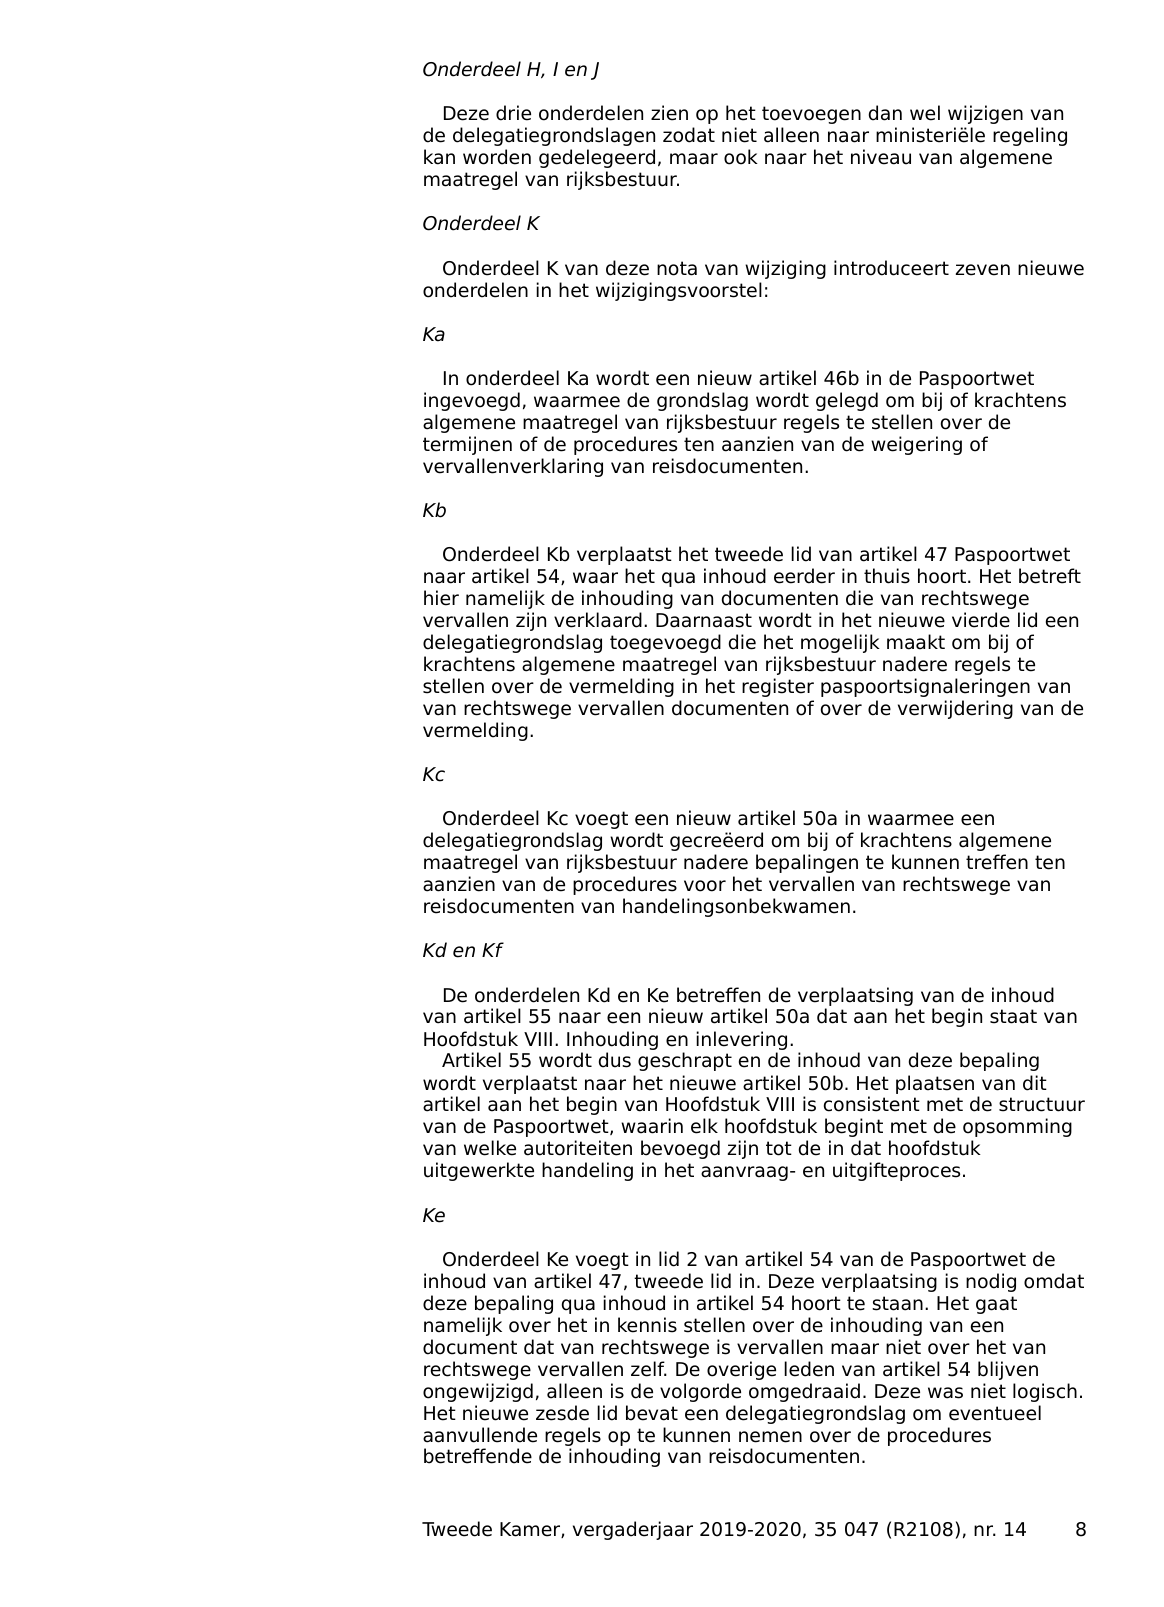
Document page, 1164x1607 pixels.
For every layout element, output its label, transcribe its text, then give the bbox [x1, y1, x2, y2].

subtitle Ka [422, 324, 1087, 346]
subtitle Kb [422, 500, 1087, 522]
text Onderdeel Ke voegt in lid 2 van artikel 54 van de Paspoortwet de inhoud van artikel 47, tweede lid in. Deze verplaatsing is nodig omdat deze bepaling qua inhoud in artikel 54 hoort te staan. Het gaat namelijk over het in kennis stellen over de inhouding van een document dat van rechtswege is vervallen maar niet over het van rechtswege vervallen zelf. De overige leden van artikel 54 blijven ongewijzigd, alleen is de volgorde omgedraaid. Deze was niet logisch. Het nieuwe zesde lid bevat een delegatiegrondslag om eventueel aanvullende regels op te kunnen nemen over de procedures betreffende de inhouding van reisdocumenten. [422, 1249, 1087, 1468]
subtitle Onderdeel K [422, 213, 1087, 235]
subtitle Kc [422, 764, 1087, 786]
text Deze drie onderdelen zien op het toevoegen dan wel wijzigen van de delegatiegrondslagen zodat niet alleen naar ministeriële regeling kan worden gedelegeerd, maar ook naar het niveau van algemene maatregel van rijksbestuur. [422, 103, 1087, 191]
text Onderdeel Kb verplaatst het tweede lid van artikel 47 Paspoortwet naar artikel 54, waar het qua inhoud eerder in thuis hoort. Het betreft hier namelijk de inhouding van documenten die van rechtswege vervallen zijn verklaard. Daarnaast wordt in het nieuwe vierde lid een delegatiegrondslag toegevoegd die het mogelijk maakt om bij of krachtens algemene maatregel van rijksbestuur nadere regels te stellen over de vermelding in het register paspoortsignaleringen van van rechtswege vervallen documenten of over de verwijdering van de vermelding. [422, 544, 1087, 742]
subtitle Kd en Kf [422, 940, 1087, 962]
text In onderdeel Ka wordt een nieuw artikel 46b in de Paspoortwet ingevoegd, waarmee de grondslag wordt gelegd om bij of krachtens algemene maatregel van rijksbestuur regels te stellen over de termijnen of de procedures ten aanzien van de weigering of vervallenverklaring van reisdocumenten. [422, 368, 1087, 478]
text Onderdeel K van deze nota van wijziging introduceert zeven nieuwe onderdelen in het wijzigingsvoorstel: [422, 257, 1087, 301]
subtitle Onderdeel H, I en J [422, 59, 1087, 81]
text De onderdelen Kd en Ke betreffen de verplaatsing van de inhoud van artikel 55 naar een nieuw artikel 50a dat aan het begin staat van Hoofdstuk VIII. Inhouding en inlevering. [422, 984, 1087, 1050]
text Artikel 55 wordt dus geschrapt en de inhoud van deze bepaling wordt verplaatst naar het nieuwe artikel 50b. Het plaatsen van dit artikel aan het begin van Hoofdstuk VIII is consistent met de structuur van de Paspoortwet, waarin elk hoofdstuk begint met de opsomming van welke autoriteiten bevoegd zijn tot de in dat hoofdstuk uitgewerkte handeling in het aanvraag- en uitgifteproces. [422, 1050, 1087, 1182]
text Onderdeel Kc voegt een nieuw artikel 50a in waarmee een delegatiegrondslag wordt gecreëerd om bij of krachtens algemene maatregel van rijksbestuur nadere bepalingen te kunnen treffen ten aanzien van de procedures voor het vervallen van rechtswege van reisdocumenten van handelingsonbekwamen. [422, 808, 1087, 918]
subtitle Ke [422, 1204, 1087, 1226]
